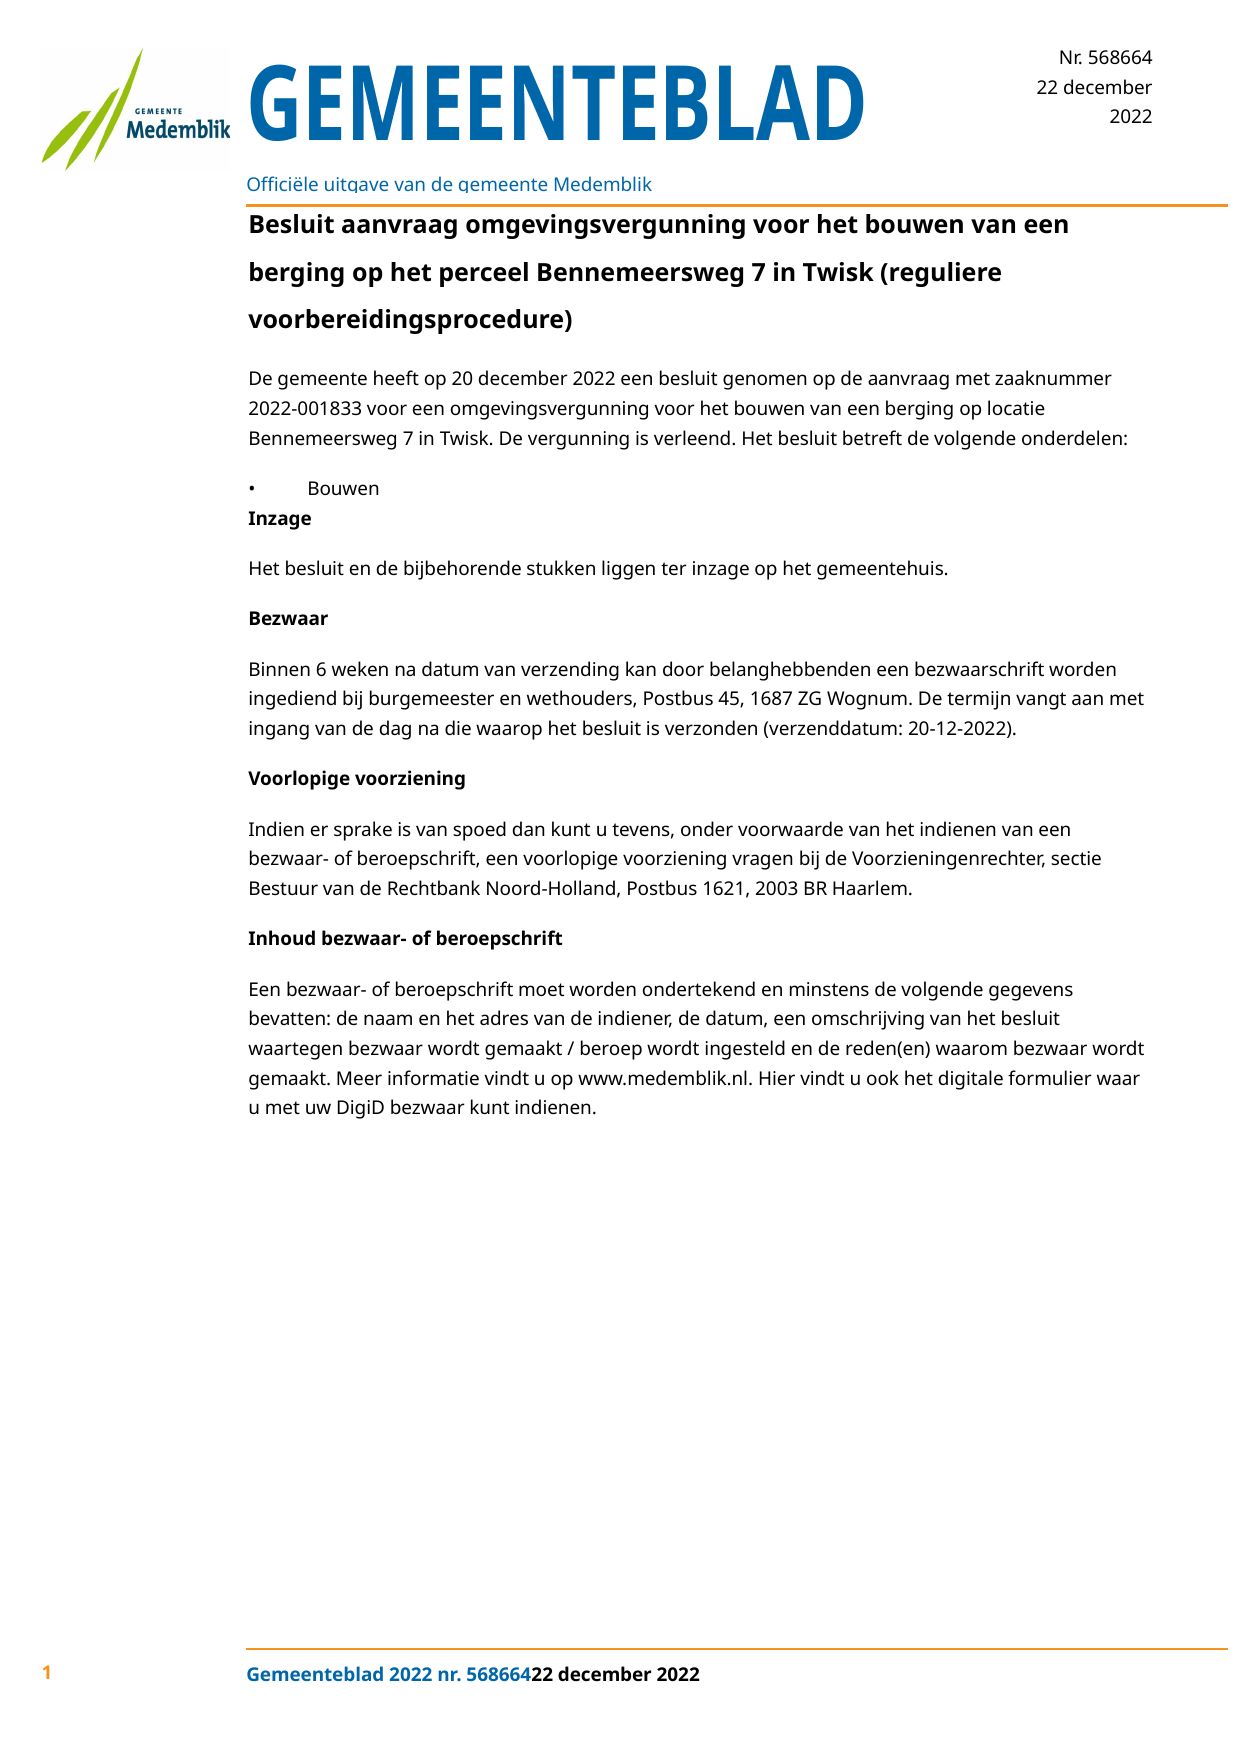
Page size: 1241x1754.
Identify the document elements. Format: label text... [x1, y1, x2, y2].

text Besluit aanvraag omgevingsvergunning voor het bouwen van een berging op het perceel Bennemeersweg 7 in Twisk (reguliere voorbereidingsprocedure) [248, 207, 1152, 336]
text Inhoud bezwaar- of beroepschrift [248, 926, 1152, 951]
text Een bezwaar- of beroepschrift moet worden ondertekend en minstens de volgende gegevens bevatten: de naam en het adres van de indiener, de datum, een omschrijving van het besluit waartegen bezwaar wordt gemaakt / beroep wordt ingesteld en de reden(en) waarom bezwaar wordt gemaakt. Meer informatie vindt u op www.medemblik.nl. Hier vindt u ook het digitale formulier waar u met uw DigiD bezwaar kunt indienen. [248, 976, 1152, 1120]
text Het besluit en de bijbehorende stukken liggen ter inzage op het gemeentehuis. [248, 555, 1152, 581]
text Voorlopige voorziening [248, 766, 1152, 791]
list Bouwen [248, 475, 1152, 501]
text Indien er sprake is van spoed dan kunt u tevens, onder voorwaarde van het indienen van een bezwaar- of beroepschrift, een voorlopige voorziening vragen bij de Voorzieningenrechter, sectie Bestuur van de Rechtbank Noord-Holland, Postbus 1621, 2003 BR Haarlem. [248, 816, 1152, 901]
text Inzage [248, 505, 1152, 530]
text De gemeente heeft op 20 december 2022 een besluit genomen op de aanvraag met zaaknummer 2022-001833 voor een omgevingsvergunning voor het bouwen van een berging op locatie Bennemeersweg 7 in Twisk. De vergunning is verleend. Het besluit betreft de volgende onderdelen: [248, 366, 1152, 450]
text Bezwaar [248, 606, 1152, 631]
picture [41, 47, 231, 172]
text Binnen 6 weken na datum van verzending kan door belanghebbenden een bezwaarschrift worden ingediend bij burgemeester en wethouders, Postbus 45, 1687 ZG Wognum. De termijn vangt aan met ingang van de dag na die waarop het besluit is verzonden (verzenddatum: 20-12-2022). [248, 656, 1152, 741]
